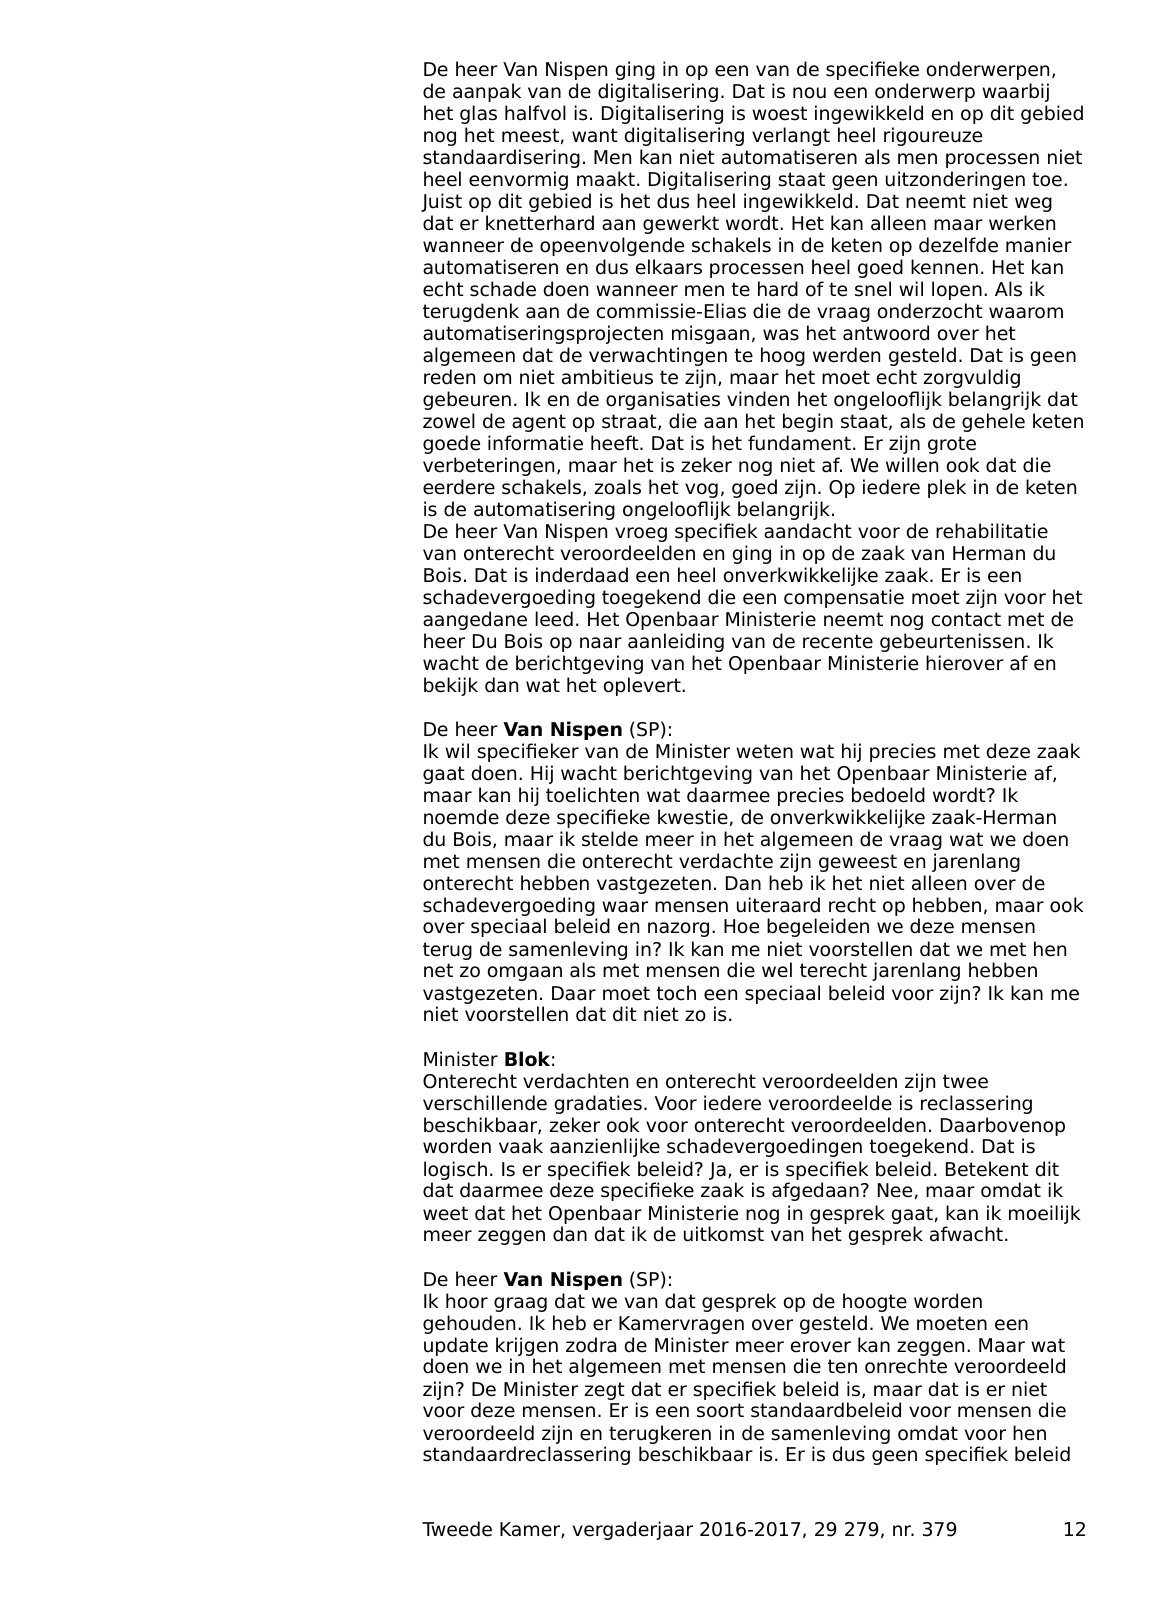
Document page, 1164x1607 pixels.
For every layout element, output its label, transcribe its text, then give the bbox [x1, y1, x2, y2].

text De heer Van Nispen (SP): [422, 1268, 1087, 1291]
text De heer Van Nispen (SP): [422, 719, 1087, 741]
text Ik wil specifieker van de Minister weten wat hij precies met deze zaak gaat doen. Hij wacht berichtgeving van het Openbaar Ministerie af, maar kan hij toelichten wat daarmee precies bedoeld wordt? Ik noemde deze specifieke kwestie, de onverkwikkelijke zaak-Herman du Bois, maar ik stelde meer in het algemeen de vraag wat we doen met mensen die onterecht verdachte zijn geweest en jarenlang onterecht hebben vastgezeten. Dan heb ik het niet alleen over de schadevergoeding waar mensen uiteraard recht op hebben, maar ook over speciaal beleid en nazorg. Hoe begeleiden we deze mensen terug de samenleving in? Ik kan me niet voorstellen dat we met hen net zo omgaan als met mensen die wel terecht jarenlang hebben vastgezeten. Daar moet toch een speciaal beleid voor zijn? Ik kan me niet voorstellen dat dit niet zo is. [422, 741, 1087, 1026]
text Ik hoor graag dat we van dat gesprek op de hoogte worden gehouden. Ik heb er Kamervragen over gesteld. We moeten een update krijgen zodra de Minister meer erover kan zeggen. Maar wat doen we in het algemeen met mensen die ten onrechte veroordeeld zijn? De Minister zegt dat er specifiek beleid is, maar dat is er niet voor deze mensen. Er is een soort standaardbeleid voor mensen die veroordeeld zijn en terugkeren in de samenleving omdat voor hen standaardreclassering beschikbaar is. Er is dus geen specifiek beleid [422, 1291, 1087, 1466]
text De heer Van Nispen vroeg specifiek aandacht voor de rehabilitatie van onterecht veroordeelden en ging in op de zaak van Herman du Bois. Dat is inderdaad een heel onverkwikkelijke zaak. Er is een schadevergoeding toegekend die een compensatie moet zijn voor het aangedane leed. Het Openbaar Ministerie neemt nog contact met de heer Du Bois op naar aanleiding van de recente gebeurtenissen. Ik wacht de berichtgeving van het Openbaar Ministerie hierover af en bekijk dan wat het oplevert. [422, 521, 1087, 696]
text De heer Van Nispen ging in op een van de specifieke onderwerpen, de aanpak van de digitalisering. Dat is nou een onderwerp waarbij het glas halfvol is. Digitalisering is woest ingewikkeld en op dit gebied nog het meest, want digitalisering verlangt heel rigoureuze standaardisering. Men kan niet automatiseren als men processen niet heel eenvormig maakt. Digitalisering staat geen uitzonderingen toe. Juist op dit gebied is het dus heel ingewikkeld. Dat neemt niet weg dat er knetterhard aan gewerkt wordt. Het kan alleen maar werken wanneer de opeenvolgende schakels in de keten op dezelfde manier automatiseren en dus elkaars processen heel goed kennen. Het kan echt schade doen wanneer men te hard of te snel wil lopen. Als ik terugdenk aan de commissie-Elias die de vraag onderzocht waarom automatiseringsprojecten misgaan, was het antwoord over het algemeen dat de verwachtingen te hoog werden gesteld. Dat is geen reden om niet ambitieus te zijn, maar het moet echt zorgvuldig gebeuren. Ik en de organisaties vinden het ongelooflijk belangrijk dat zowel de agent op straat, die aan het begin staat, als de gehele keten goede informatie heeft. Dat is het fundament. Er zijn grote verbeteringen, maar het is zeker nog niet af. We willen ook dat die eerdere schakels, zoals het vog, goed zijn. Op iedere plek in de keten is de automatisering ongelooflijk belangrijk. [422, 59, 1087, 521]
text Minister Blok: [422, 1048, 1087, 1071]
text Onterecht verdachten en onterecht veroordeelden zijn twee verschillende gradaties. Voor iedere veroordeelde is reclassering beschikbaar, zeker ook voor onterecht veroordeelden. Daarbovenop worden vaak aanzienlijke schadevergoedingen toegekend. Dat is logisch. Is er specifiek beleid? Ja, er is specifiek beleid. Betekent dit dat daarmee deze specifieke zaak is afgedaan? Nee, maar omdat ik weet dat het Openbaar Ministerie nog in gesprek gaat, kan ik moeilijk meer zeggen dan dat ik de uitkomst van het gesprek afwacht. [422, 1071, 1087, 1246]
